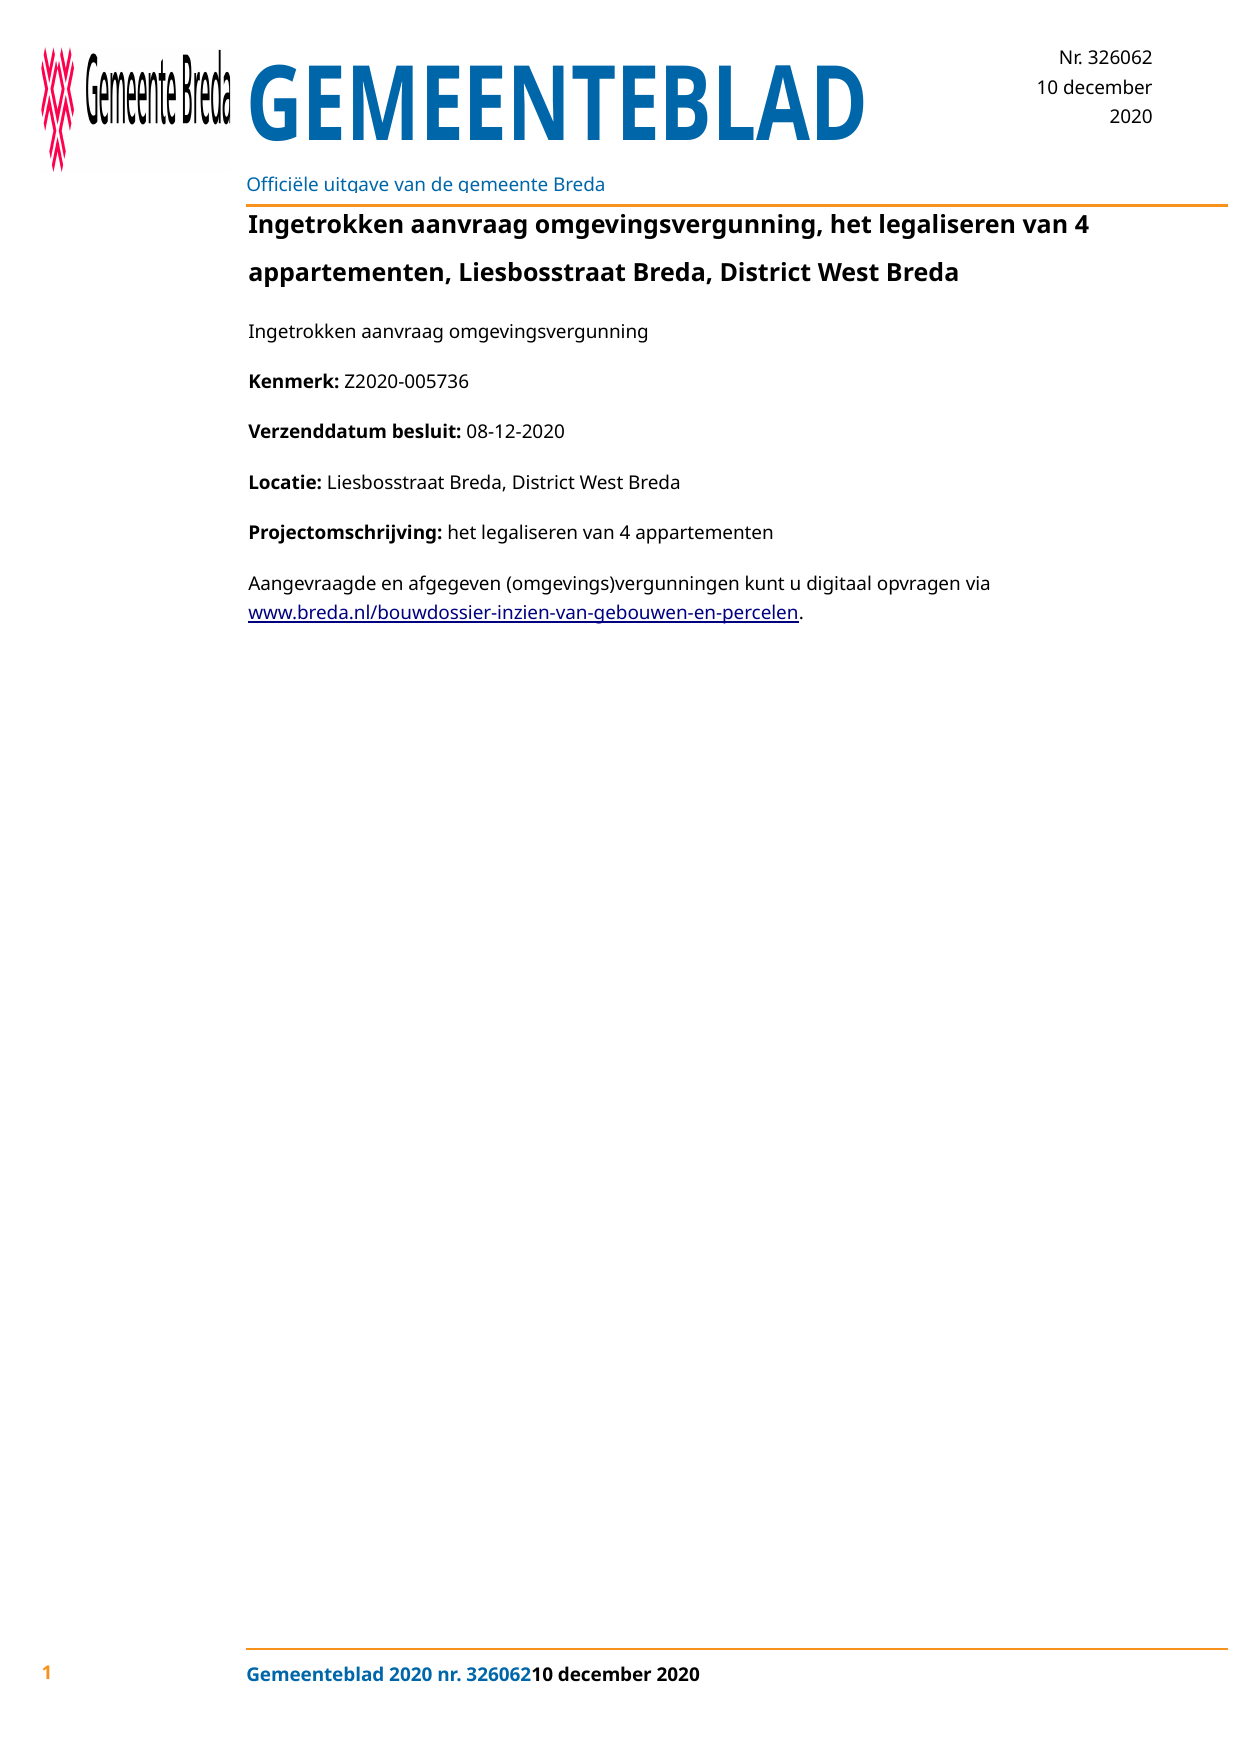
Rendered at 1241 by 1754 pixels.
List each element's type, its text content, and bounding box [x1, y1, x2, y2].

text Ingetrokken aanvraag omgevingsvergunning [248, 318, 1152, 344]
text Locatie: Liesbosstraat Breda, District West Breda [248, 469, 1152, 495]
text Verzenddatum besluit: 08-12-2020 [248, 419, 1152, 444]
text Ingetrokken aanvraag omgevingsvergunning, het legaliseren van 4 appartementen, Liesbosstraat Breda, District West Breda [248, 207, 1152, 288]
picture [41, 47, 231, 172]
text Projectomschrijving: het legaliseren van 4 appartementen [248, 519, 1152, 545]
text Aangevraagde en afgegeven (omgevings)vergunningen kunt u digitaal opvragen via www.breda.nl/bouwdossier-inzien-van-gebouwen-en-percelen. [248, 570, 1152, 625]
text Kenmerk: Z2020-005736 [248, 368, 1152, 394]
